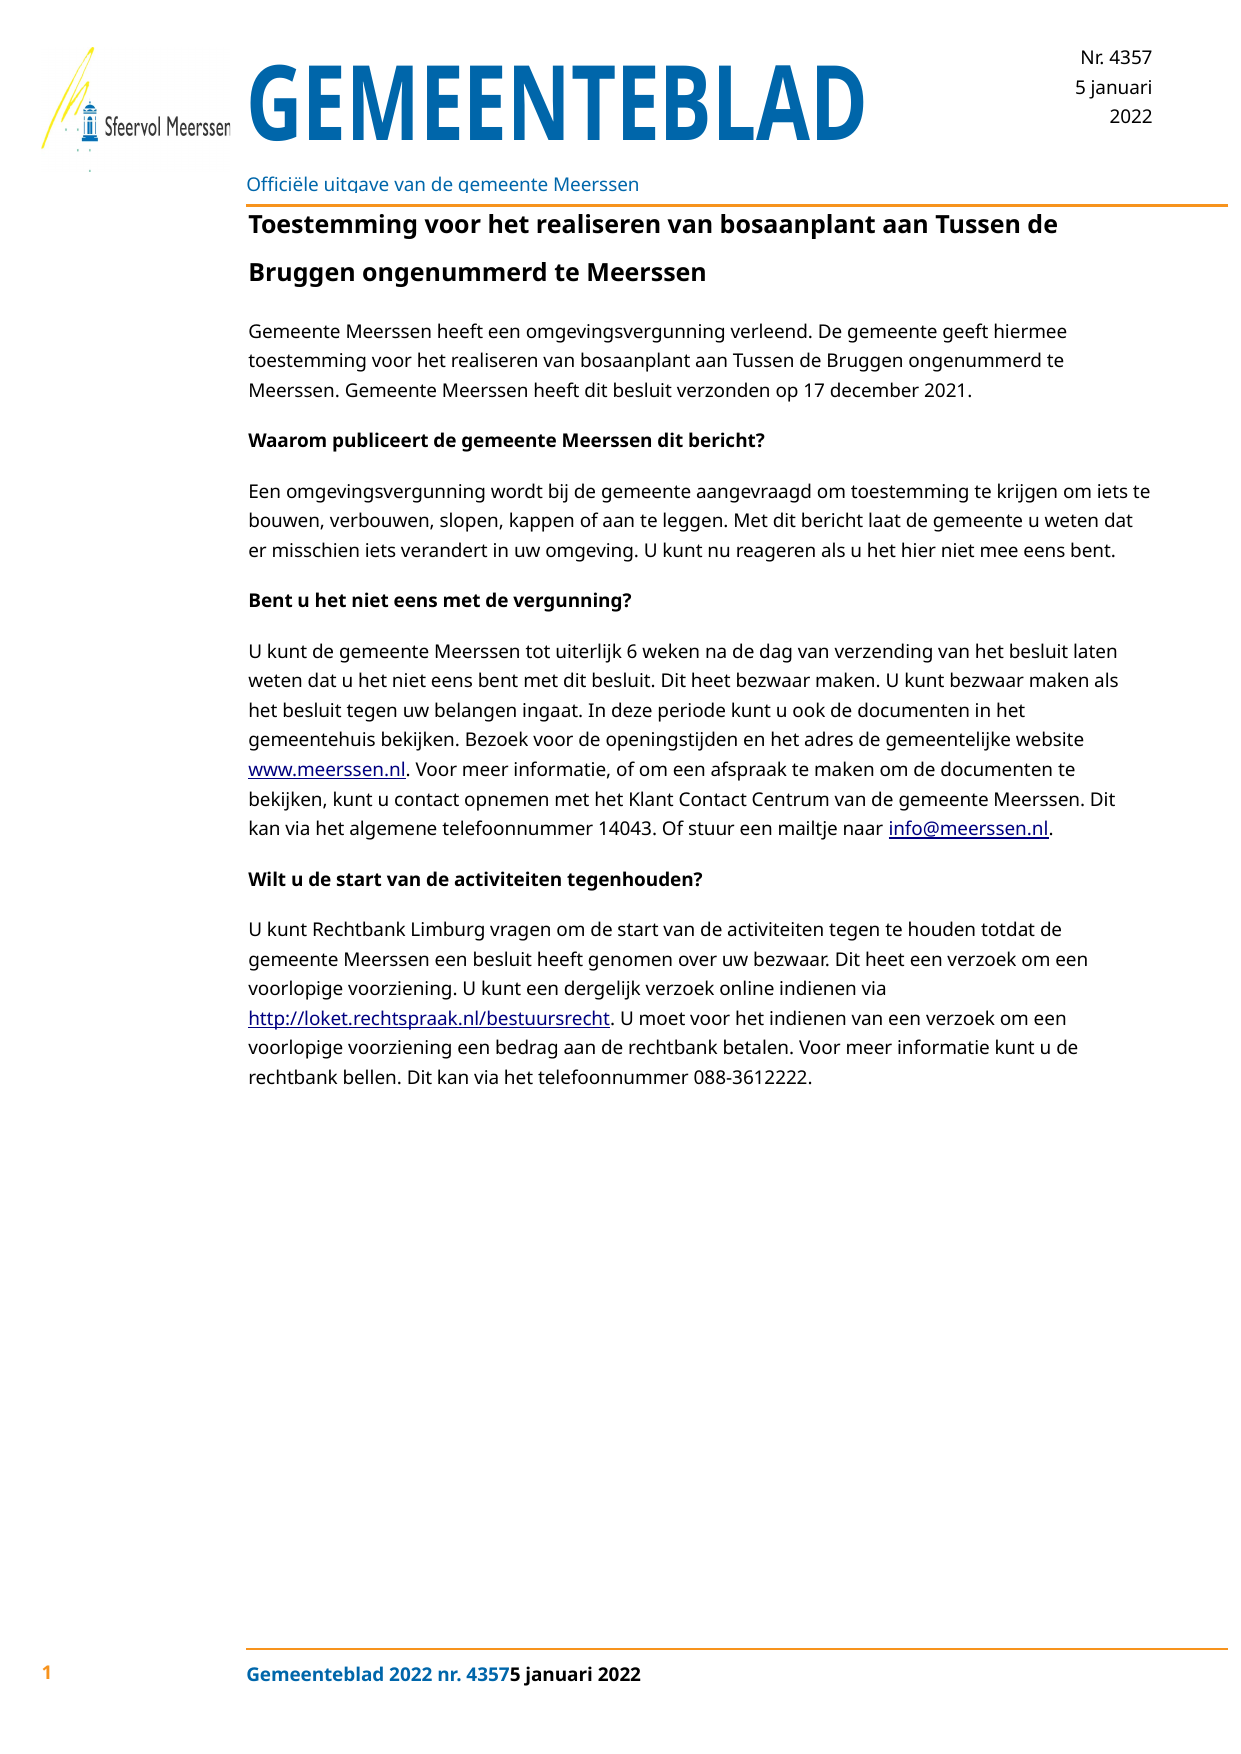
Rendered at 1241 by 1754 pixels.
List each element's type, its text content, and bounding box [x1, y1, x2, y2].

text U kunt de gemeente Meerssen tot uiterlijk 6 weken na de dag van verzending van het besluit laten weten dat u het niet eens bent met dit besluit. Dit heet bezwaar maken. U kunt bezwaar maken als het besluit tegen uw belangen ingaat. In deze periode kunt u ook de documenten in het gemeentehuis bekijken. Bezoek voor de openingstijden en het adres de gemeentelijke website www.meerssen.nl. Voor meer informatie, of om een afspraak te maken om de documenten te bekijken, kunt u contact opnemen met het Klant Contact Centrum van de gemeente Meerssen. Dit kan via het algemene telefoonnummer 14043. Of stuur een mailtje naar info@meerssen.nl. [248, 638, 1152, 841]
text Een omgevingsvergunning wordt bij de gemeente aangevraagd om toestemming te krijgen om iets te bouwen, verbouwen, slopen, kappen of aan te leggen. Met dit bericht laat de gemeente u weten dat er misschien iets verandert in uw omgeving. U kunt nu reageren als u het hier niet mee eens bent. [248, 478, 1152, 563]
text U kunt Rechtbank Limburg vragen om de start van de activiteiten tegen te houden totdat de gemeente Meerssen een besluit heeft genomen over uw bezwaar. Dit heet een verzoek om een voorlopige voorziening. U kunt een dergelijk verzoek online indienen via http://loket.rechtspraak.nl/bestuursrecht. U moet voor het indienen van een verzoek om een voorlopige voorziening een bedrag aan de rechtbank betalen. Voor meer informatie kunt u de rechtbank bellen. Dit kan via het telefoonnummer 088-3612222. [248, 916, 1152, 1090]
text Toestemming voor het realiseren van bosaanplant aan Tussen de Bruggen ongenummerd te Meerssen [248, 207, 1152, 288]
text Bent u het niet eens met de vergunning? [248, 587, 1152, 613]
text Wilt u de start van de activiteiten tegenhouden? [248, 866, 1152, 892]
text Waarom publiceert de gemeente Meerssen dit bericht? [248, 427, 1152, 453]
text Gemeente Meerssen heeft een omgevingsvergunning verleend. De gemeente geeft hiermee toestemming voor het realiseren van bosaanplant aan Tussen de Bruggen ongenummerd te Meerssen. Gemeente Meerssen heeft dit besluit verzonden op 17 december 2021. [248, 318, 1152, 403]
picture [41, 47, 231, 172]
